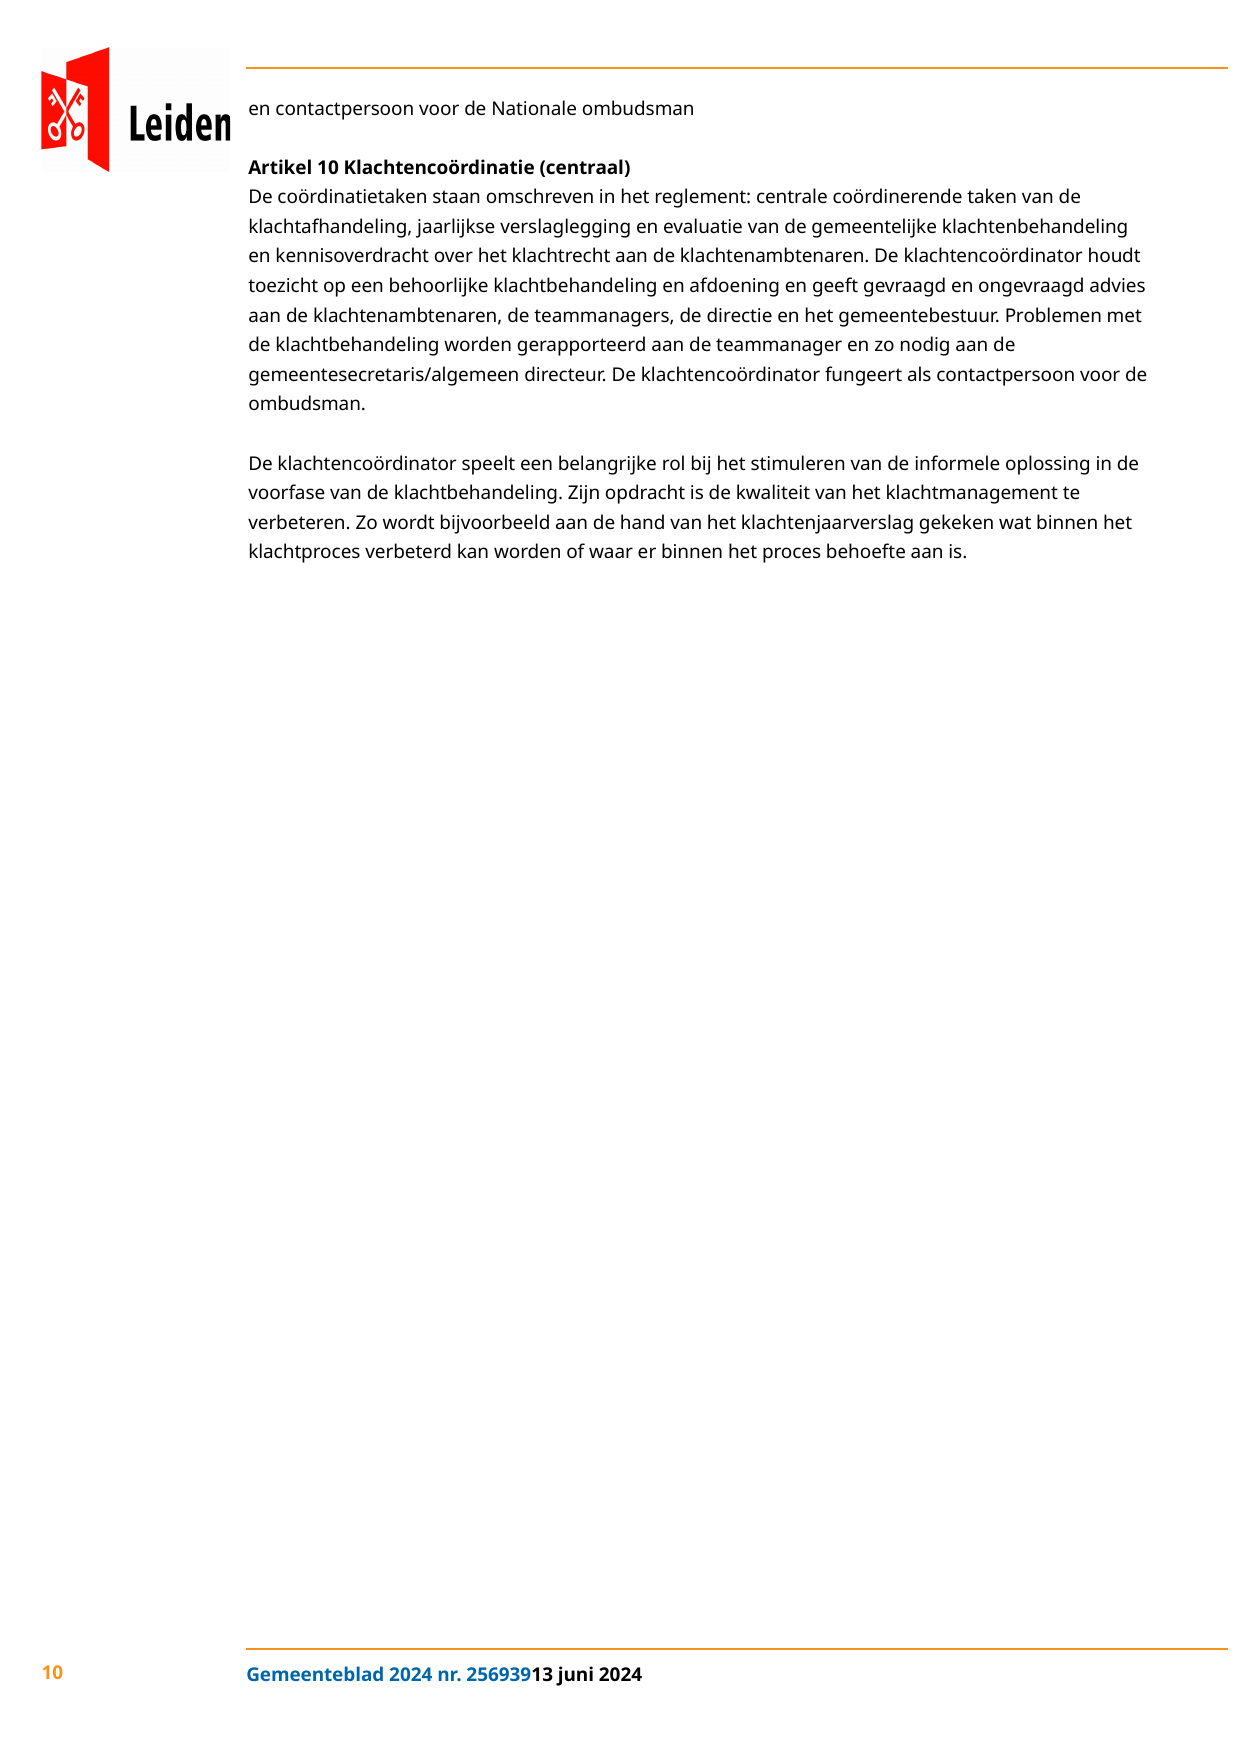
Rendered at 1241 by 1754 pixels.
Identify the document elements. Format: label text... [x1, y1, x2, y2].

text De klachtencoördinator speelt een belangrijke rol bij het stimuleren van de informele oplossing in de voorfase van de klachtbehandeling. Zijn opdracht is de kwaliteit van het klachtmanagement te verbeteren. Zo wordt bijvoorbeeld aan de hand van het klachtenjaarverslag gekeken wat binnen het klachtproces verbeterd kan worden of waar er binnen het proces behoefte aan is. [248, 450, 1152, 564]
text en contactpersoon voor de Nationale ombudsman [248, 95, 1152, 121]
text De coördinatietaken staan omschreven in het reglement: centrale coördinerende taken van de klachtafhandeling, jaarlijkse verslaglegging en evaluatie van de gemeentelijke klachtenbehandeling en kennisoverdracht over het klachtrecht aan de klachtenambtenaren. De klachtencoördinator houdt toezicht op een behoorlijke klachtbehandeling en afdoening en geeft gevraagd en ongevraagd advies aan de klachtenambtenaren, de teammanagers, de directie en het gemeentebestuur. Problemen met de klachtbehandeling worden gerapporteerd aan de teammanager en zo nodig aan de gemeentesecretaris/algemeen directeur. De klachtencoördinator fungeert als contactpersoon voor de ombudsman. [248, 183, 1152, 416]
picture [41, 47, 231, 172]
text Artikel 10 Klachtencoördinatie (centraal) [248, 154, 1152, 180]
